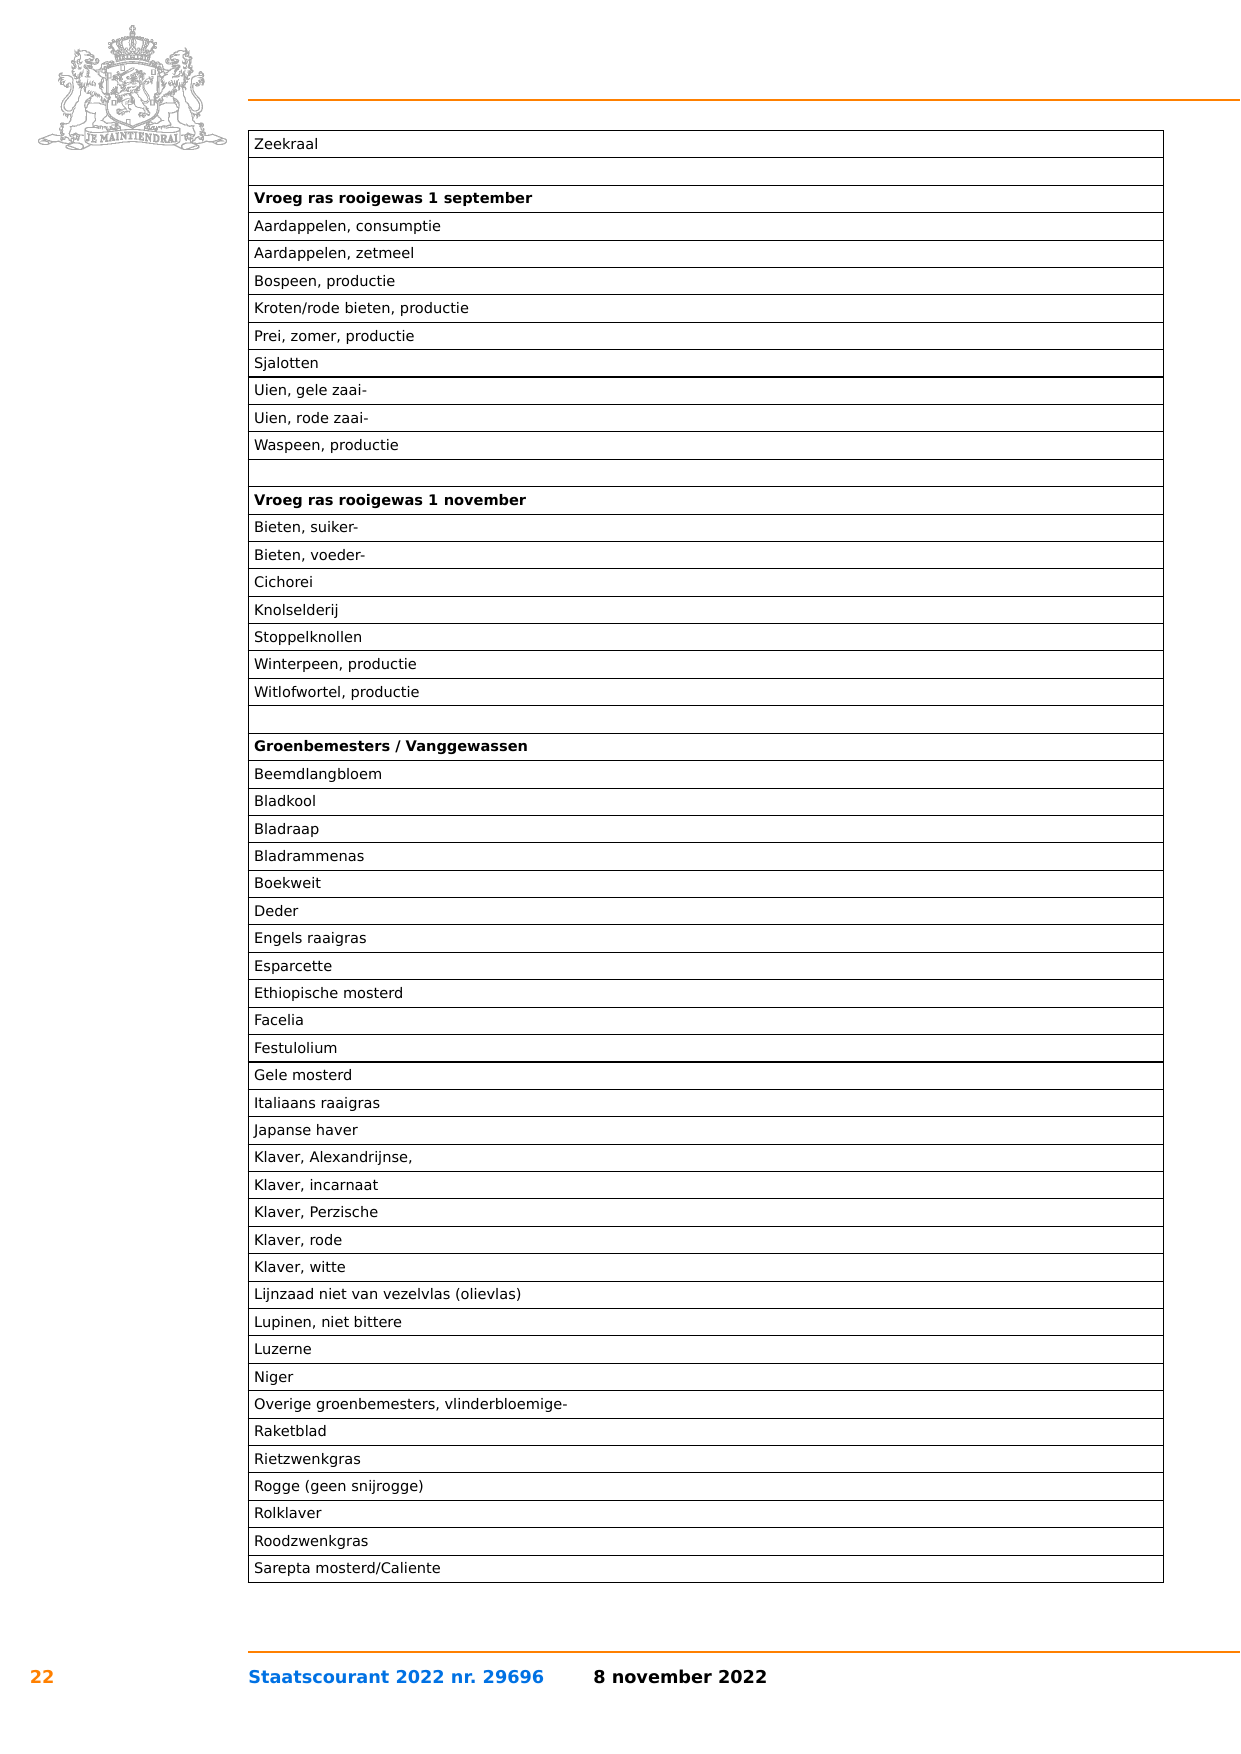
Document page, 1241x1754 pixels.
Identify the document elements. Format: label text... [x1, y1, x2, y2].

table_cell Klaver, witte [249, 1254, 1163, 1281]
table_cell Klaver, Alexandrijnse, [249, 1145, 1163, 1171]
table_cell Vroeg ras rooigewas 1 september [249, 186, 1163, 212]
table_cell Bospeen, productie [249, 268, 1163, 294]
table_cell Klaver, Perzische [249, 1199, 1163, 1226]
table_cell Bladrammenas [249, 843, 1163, 869]
table_cell Luzerne [249, 1336, 1163, 1363]
table_cell Sjalotten [249, 350, 1163, 376]
table_cell Uien, rode zaai- [249, 405, 1163, 431]
table_cell Bladkool [249, 789, 1163, 815]
table_cell Knolselderij [249, 597, 1163, 623]
table_cell Bieten, suiker- [249, 515, 1163, 541]
table_cell Niger [249, 1364, 1163, 1390]
table_cell Deder [249, 898, 1163, 924]
table_cell Klaver, incarnaat [249, 1172, 1163, 1198]
table_cell Beemdlangbloem [249, 761, 1163, 787]
table_cell [249, 158, 1163, 185]
table_cell Rietzwenkgras [249, 1446, 1163, 1472]
table_cell Bladraap [249, 816, 1163, 842]
table_cell Aardappelen, zetmeel [249, 241, 1163, 267]
table_cell Lupinen, niet bittere [249, 1309, 1163, 1335]
table_cell Italiaans raaigras [249, 1090, 1163, 1116]
table_cell Roodzwenkgras [249, 1528, 1163, 1554]
table_cell Witlofwortel, productie [249, 679, 1163, 705]
table_cell [249, 460, 1163, 486]
table_cell Kroten/rode bieten, productie [249, 295, 1163, 322]
picture [38, 25, 227, 150]
table_cell Rolklaver [249, 1501, 1163, 1527]
table_cell Klaver, rode [249, 1227, 1163, 1253]
table_cell Lijnzaad niet van vezelvlas (olievlas) [249, 1282, 1163, 1308]
table_cell [249, 706, 1163, 733]
table_cell Festulolium [249, 1035, 1163, 1061]
table_cell Raketblad [249, 1419, 1163, 1445]
table_cell Facelia [249, 1008, 1163, 1034]
table_cell Winterpeen, productie [249, 651, 1163, 678]
table_cell Sarepta mosterd/Caliente [249, 1556, 1163, 1582]
table_cell Zeekraal [249, 131, 1163, 157]
table_cell Ethiopische mosterd [249, 980, 1163, 1007]
table_cell Overige groenbemesters, vlinderbloemige- [249, 1391, 1163, 1417]
table_cell Engels raaigras [249, 925, 1163, 952]
table_cell Rogge (geen snijrogge) [249, 1473, 1163, 1500]
table_cell Cichorei [249, 569, 1163, 596]
table_cell Waspeen, productie [249, 432, 1163, 459]
table_cell Aardappelen, consumptie [249, 213, 1163, 239]
table_cell Esparcette [249, 953, 1163, 979]
table_cell Groenbemesters / Vanggewassen [249, 734, 1163, 760]
table_cell Prei, zomer, productie [249, 323, 1163, 349]
table_cell Bieten, voeder- [249, 542, 1163, 568]
table_cell Stoppelknollen [249, 624, 1163, 650]
table_cell Gele mosterd [249, 1063, 1163, 1089]
table_cell Vroeg ras rooigewas 1 november [249, 487, 1163, 513]
table_cell Japanse haver [249, 1117, 1163, 1143]
table_cell Uien, gele zaai- [249, 378, 1163, 404]
table_cell Boekweit [249, 871, 1163, 897]
